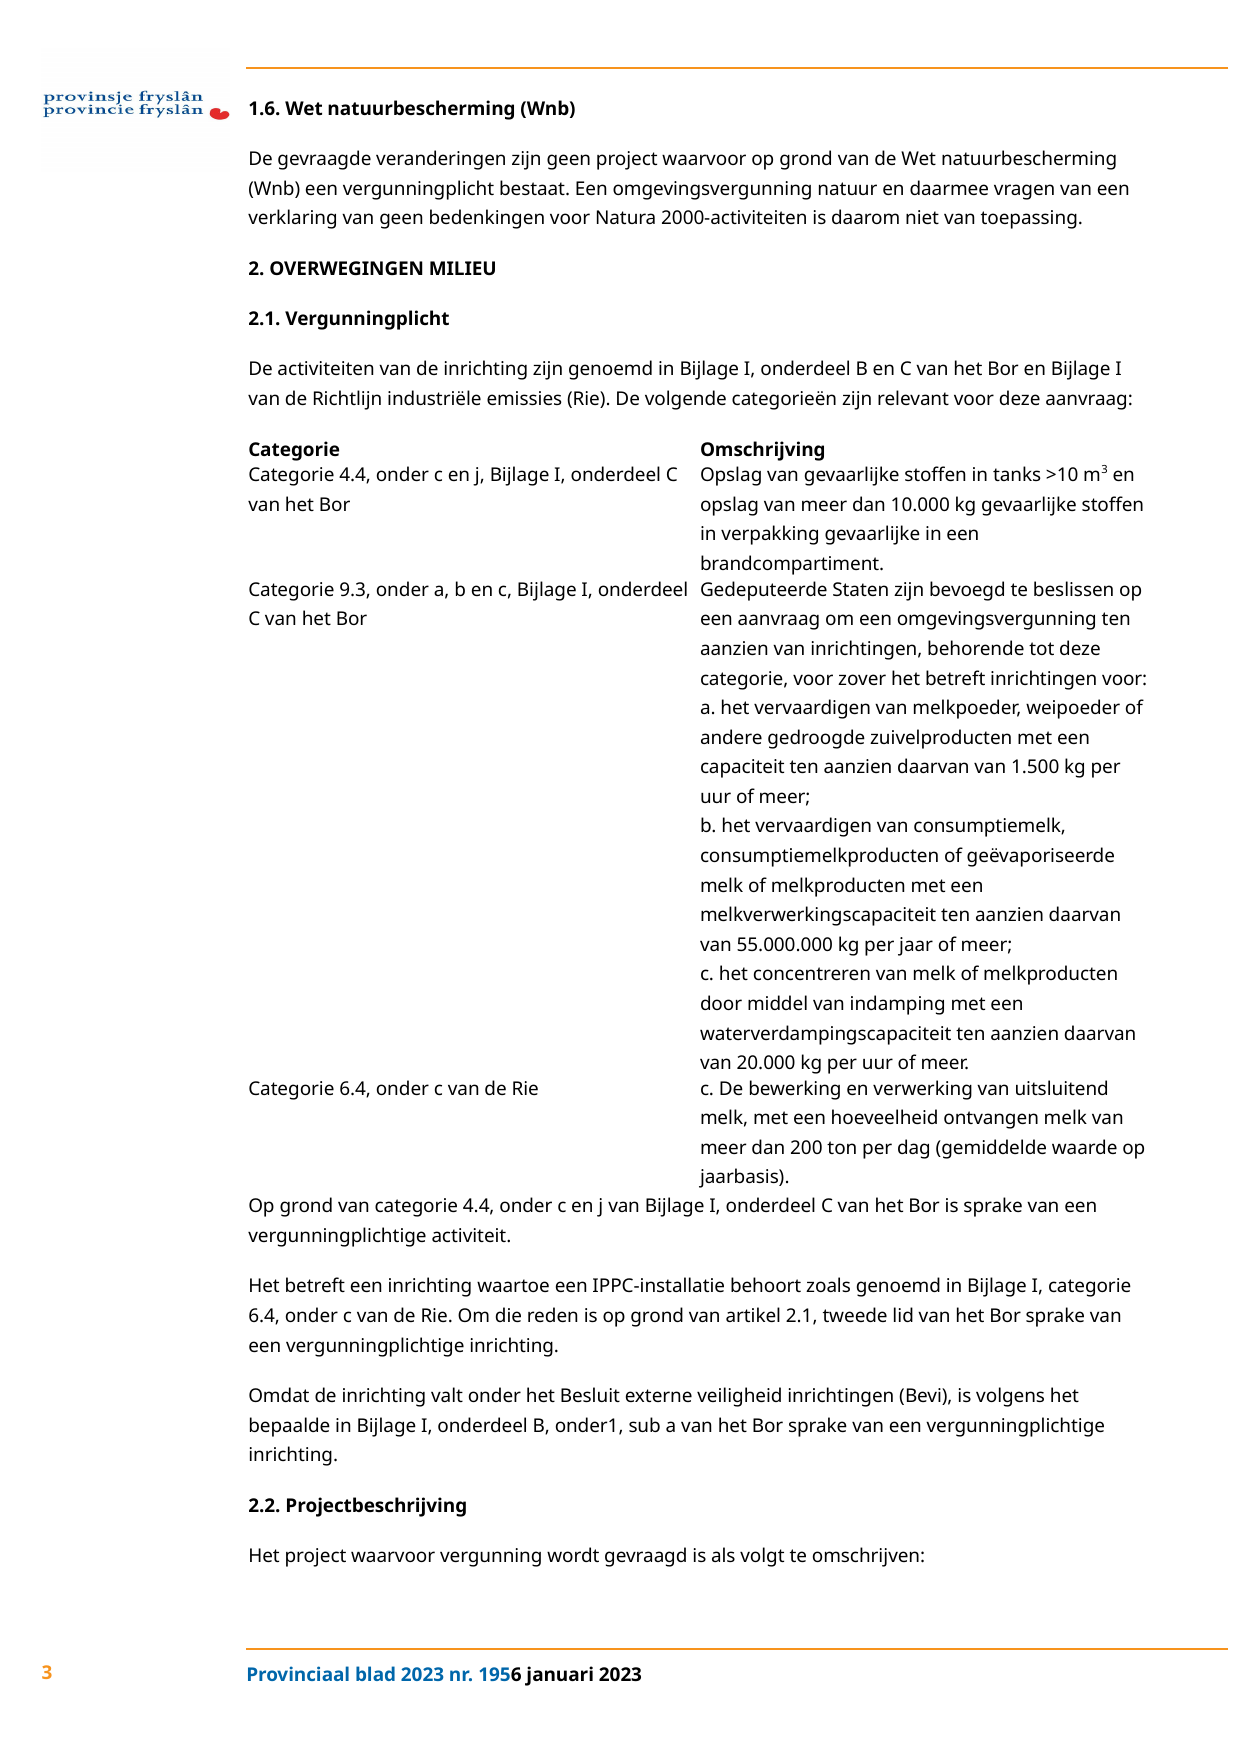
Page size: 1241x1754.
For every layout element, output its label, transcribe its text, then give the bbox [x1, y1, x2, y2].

text 2. OVERWEGINGEN MILIEU [248, 255, 1152, 281]
text De gevraagde veranderingen zijn geen project waarvoor op grond van de Wet natuurbescherming (Wnb) een vergunningplicht bestaat. Een omgevingsvergunning natuur en daarmee vragen van een verklaring van geen bedenkingen voor Natura 2000-activiteiten is daarom niet van toepassing. [248, 145, 1152, 230]
table_cell Categorie 6.4, onder c van de Rie [248, 1075, 700, 1189]
text 2.2. Projectbeschrijving [248, 1492, 1152, 1518]
table_cell Categorie 4.4, onder c en j, Bijlage I, onderdeel C van het Bor [248, 461, 700, 576]
text 1.6. Wet natuurbescherming (Wnb) [248, 95, 1152, 121]
text Omdat de inrichting valt onder het Besluit externe veiligheid inrichtingen (Bevi), is volgens het bepaalde in Bijlage I, onderdeel B, onder1, sub a van het Bor sprake van een vergunningplichtige inrichting. [248, 1382, 1152, 1467]
table_cell Categorie 9.3, onder a, b en c, Bijlage I, onderdeel C van het Bor [248, 576, 700, 1075]
text Het betreft een inrichting waartoe een IPPC-installatie behoort zoals genoemd in Bijlage I, categorie 6.4, onder c van de Rie. Om die reden is op grond van artikel 2.1, tweede lid van het Bor sprake van een vergunningplichtige inrichting. [248, 1273, 1152, 1358]
table_header Omschrijving [700, 436, 1152, 461]
table_cell Gedeputeerde Staten zijn bevoegd te beslissen op een aanvraag om een omgevingsvergunning ten aanzien van inrichtingen, behorende tot deze categorie, voor zover het betreft inrichtingen voor: a. het vervaardigen van melkpoeder, weipoeder of andere gedroogde zuivelproducten met een capaciteit ten aanzien daarvan van 1.500 kg per uur of meer; b. het vervaardigen van consumptiemelk, consumptiemelkproducten of geëvaporiseerde melk of melkproducten met een melkverwerkingscapaciteit ten aanzien daarvan van 55.000.000 kg per jaar of meer; c. het concentreren van melk of melkproducten door middel van indamping met een waterverdampingscapaciteit ten aanzien daarvan van 20.000 kg per uur of meer. [700, 576, 1152, 1075]
table_cell c. De bewerking en verwerking van uitsluitend melk, met een hoeveelheid ontvangen melk van meer dan 200 ton per dag (gemiddelde waarde op jaarbasis). [700, 1075, 1152, 1189]
text Het project waarvoor vergunning wordt gevraagd is als volgt te omschrijven: [248, 1542, 1152, 1568]
table_cell Opslag van gevaarlijke stoffen in tanks >10 m3 en opslag van meer dan 10.000 kg gevaarlijke stoffen in verpakking gevaarlijke in een brandcompartiment. [700, 461, 1152, 576]
table_header Categorie [248, 436, 700, 461]
picture [41, 47, 231, 172]
text De activiteiten van de inrichting zijn genoemd in Bijlage I, onderdeel B en C van het Bor en Bijlage I van de Richtlijn industriële emissies (Rie). De volgende categorieën zijn relevant voor deze aanvraag: [248, 356, 1152, 411]
text Op grond van categorie 4.4, onder c en j van Bijlage I, onderdeel C van het Bor is sprake van een vergunningplichtige activiteit. [248, 1193, 1152, 1248]
text 2.1. Vergunningplicht [248, 305, 1152, 331]
